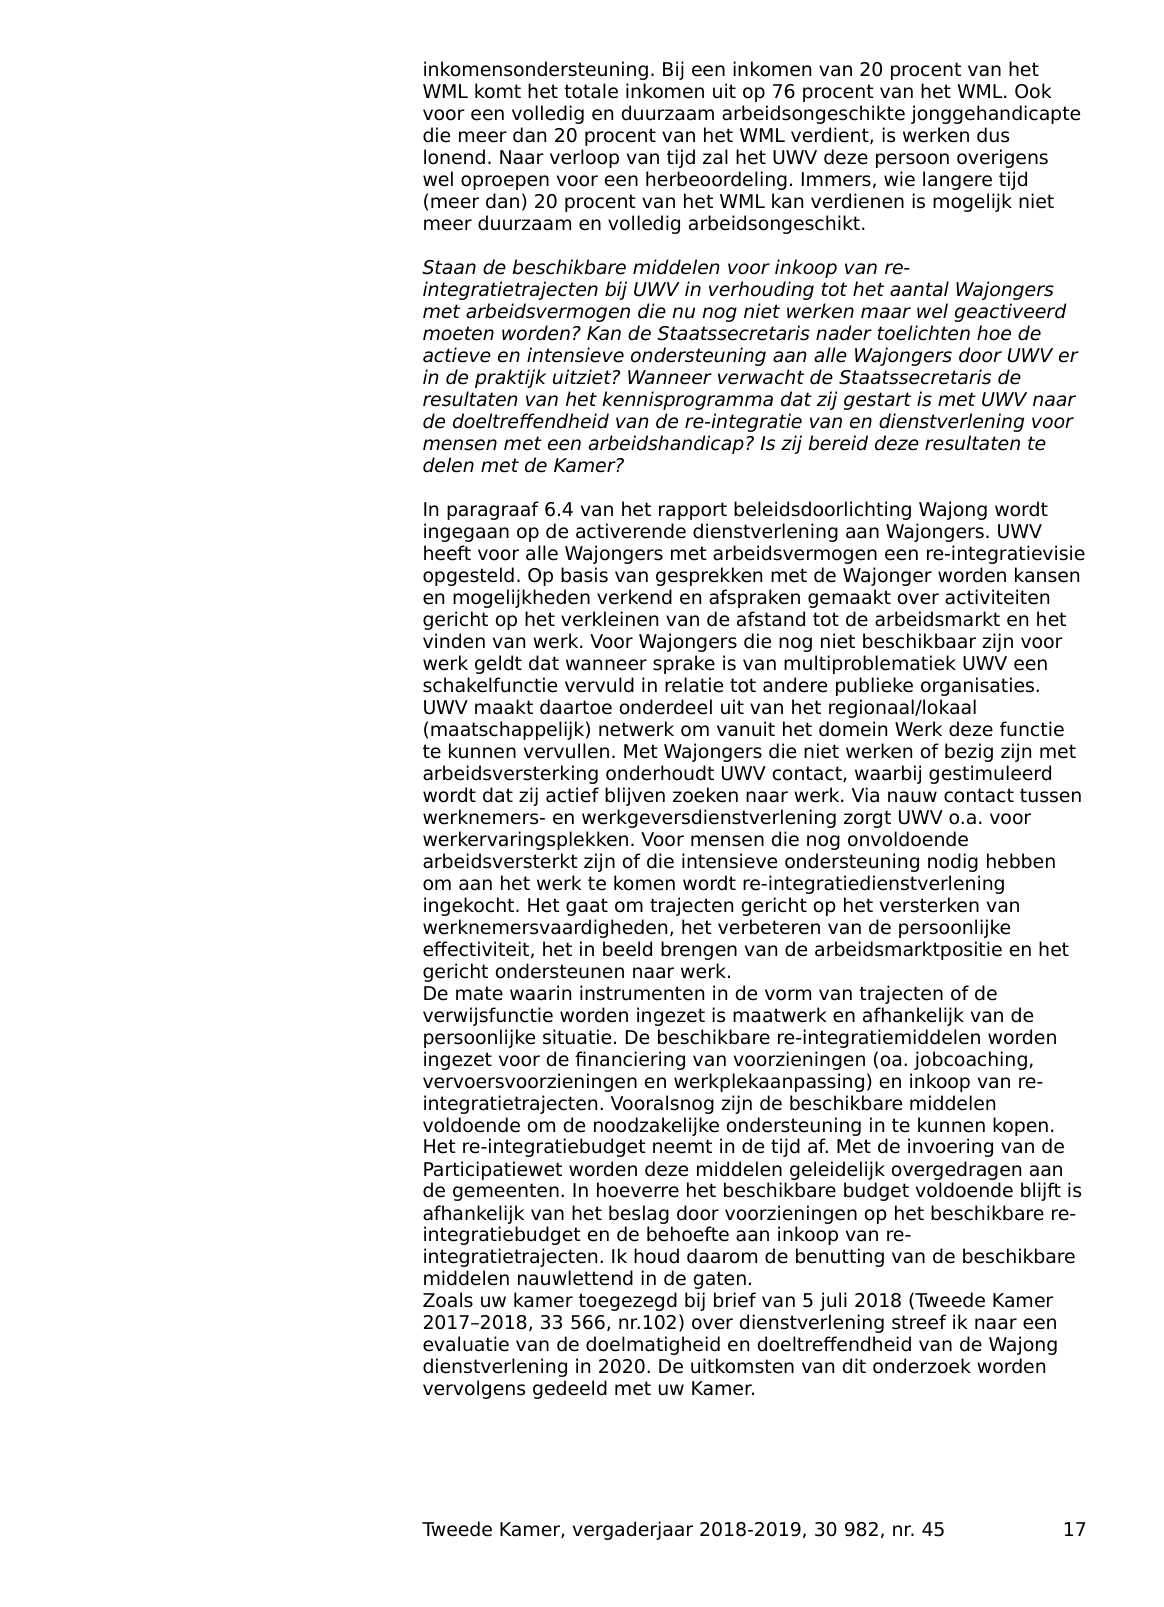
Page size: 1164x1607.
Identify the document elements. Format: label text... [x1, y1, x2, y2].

text Staan de beschikbare middelen voor inkoop van re-integratietrajecten bij UWV in verhouding tot het aantal Wajongers met arbeidsvermogen die nu nog niet werken maar wel geactiveerd moeten worden? Kan de Staatssecretaris nader toelichten hoe de actieve en intensieve ondersteuning aan alle Wajongers door UWV er in de praktijk uitziet? Wanneer verwacht de Staatssecretaris de resultaten van het kennisprogramma dat zij gestart is met UWV naar de doeltreffendheid van de re-integratie van en dienstverlening voor mensen met een arbeidshandicap? Is zij bereid deze resultaten te delen met de Kamer? [422, 257, 1087, 477]
text In paragraaf 6.4 van het rapport beleidsdoorlichting Wajong wordt ingegaan op de activerende dienstverlening aan Wajongers. UWV heeft voor alle Wajongers met arbeidsvermogen een re-integratievisie opgesteld. Op basis van gesprekken met de Wajonger worden kansen en mogelijkheden verkend en afspraken gemaakt over activiteiten gericht op het verkleinen van de afstand tot de arbeidsmarkt en het vinden van werk. Voor Wajongers die nog niet beschikbaar zijn voor werk geldt dat wanneer sprake is van multiproblematiek UWV een schakelfunctie vervuld in relatie tot andere publieke organisaties. UWV maakt daartoe onderdeel uit van het regionaal/lokaal (maatschappelijk) netwerk om vanuit het domein Werk deze functie te kunnen vervullen. Met Wajongers die niet werken of bezig zijn met arbeidsversterking onderhoudt UWV contact, waarbij gestimuleerd wordt dat zij actief blijven zoeken naar werk. Via nauw contact tussen werknemers- en werkgeversdienstverlening zorgt UWV o.a. voor werkervaringsplekken. Voor mensen die nog onvoldoende arbeidsversterkt zijn of die intensieve ondersteuning nodig hebben om aan het werk te komen wordt re-integratiedienstverlening ingekocht. Het gaat om trajecten gericht op het versterken van werknemersvaardigheden, het verbeteren van de persoonlijke effectiviteit, het in beeld brengen van de arbeidsmarktpositie en het gericht ondersteunen naar werk. [422, 499, 1087, 983]
text inkomensondersteuning. Bij een inkomen van 20 procent van het WML komt het totale inkomen uit op 76 procent van het WML. Ook voor een volledig en duurzaam arbeidsongeschikte jonggehandicapte die meer dan 20 procent van het WML verdient, is werken dus lonend. Naar verloop van tijd zal het UWV deze persoon overigens wel oproepen voor een herbeoordeling. Immers, wie langere tijd (meer dan) 20 procent van het WML kan verdienen is mogelijk niet meer duurzaam en volledig arbeidsongeschikt. [422, 59, 1087, 235]
text Zoals uw kamer toegezegd bij brief van 5 juli 2018 (Tweede Kamer 2017–2018, 33 566, nr.102) over dienstverlening streef ik naar een evaluatie van de doelmatigheid en doeltreffendheid van de Wajong dienstverlening in 2020. De uitkomsten van dit onderzoek worden vervolgens gedeeld met uw Kamer. [422, 1290, 1087, 1400]
text De mate waarin instrumenten in de vorm van trajecten of de verwijsfunctie worden ingezet is maatwerk en afhankelijk van de persoonlijke situatie. De beschikbare re-integratiemiddelen worden ingezet voor de financiering van voorzieningen (oa. jobcoaching, vervoersvoorzieningen en werkplekaanpassing) en inkoop van re-integratietrajecten. Vooralsnog zijn de beschikbare middelen voldoende om de noodzakelijke ondersteuning in te kunnen kopen. Het re-integratiebudget neemt in de tijd af. Met de invoering van de Participatiewet worden deze middelen geleidelijk overgedragen aan de gemeenten. In hoeverre het beschikbare budget voldoende blijft is afhankelijk van het beslag door voorzieningen op het beschikbare re-integratiebudget en de behoefte aan inkoop van re-integratietrajecten. Ik houd daarom de benutting van de beschikbare middelen nauwlettend in de gaten. [422, 983, 1087, 1290]
